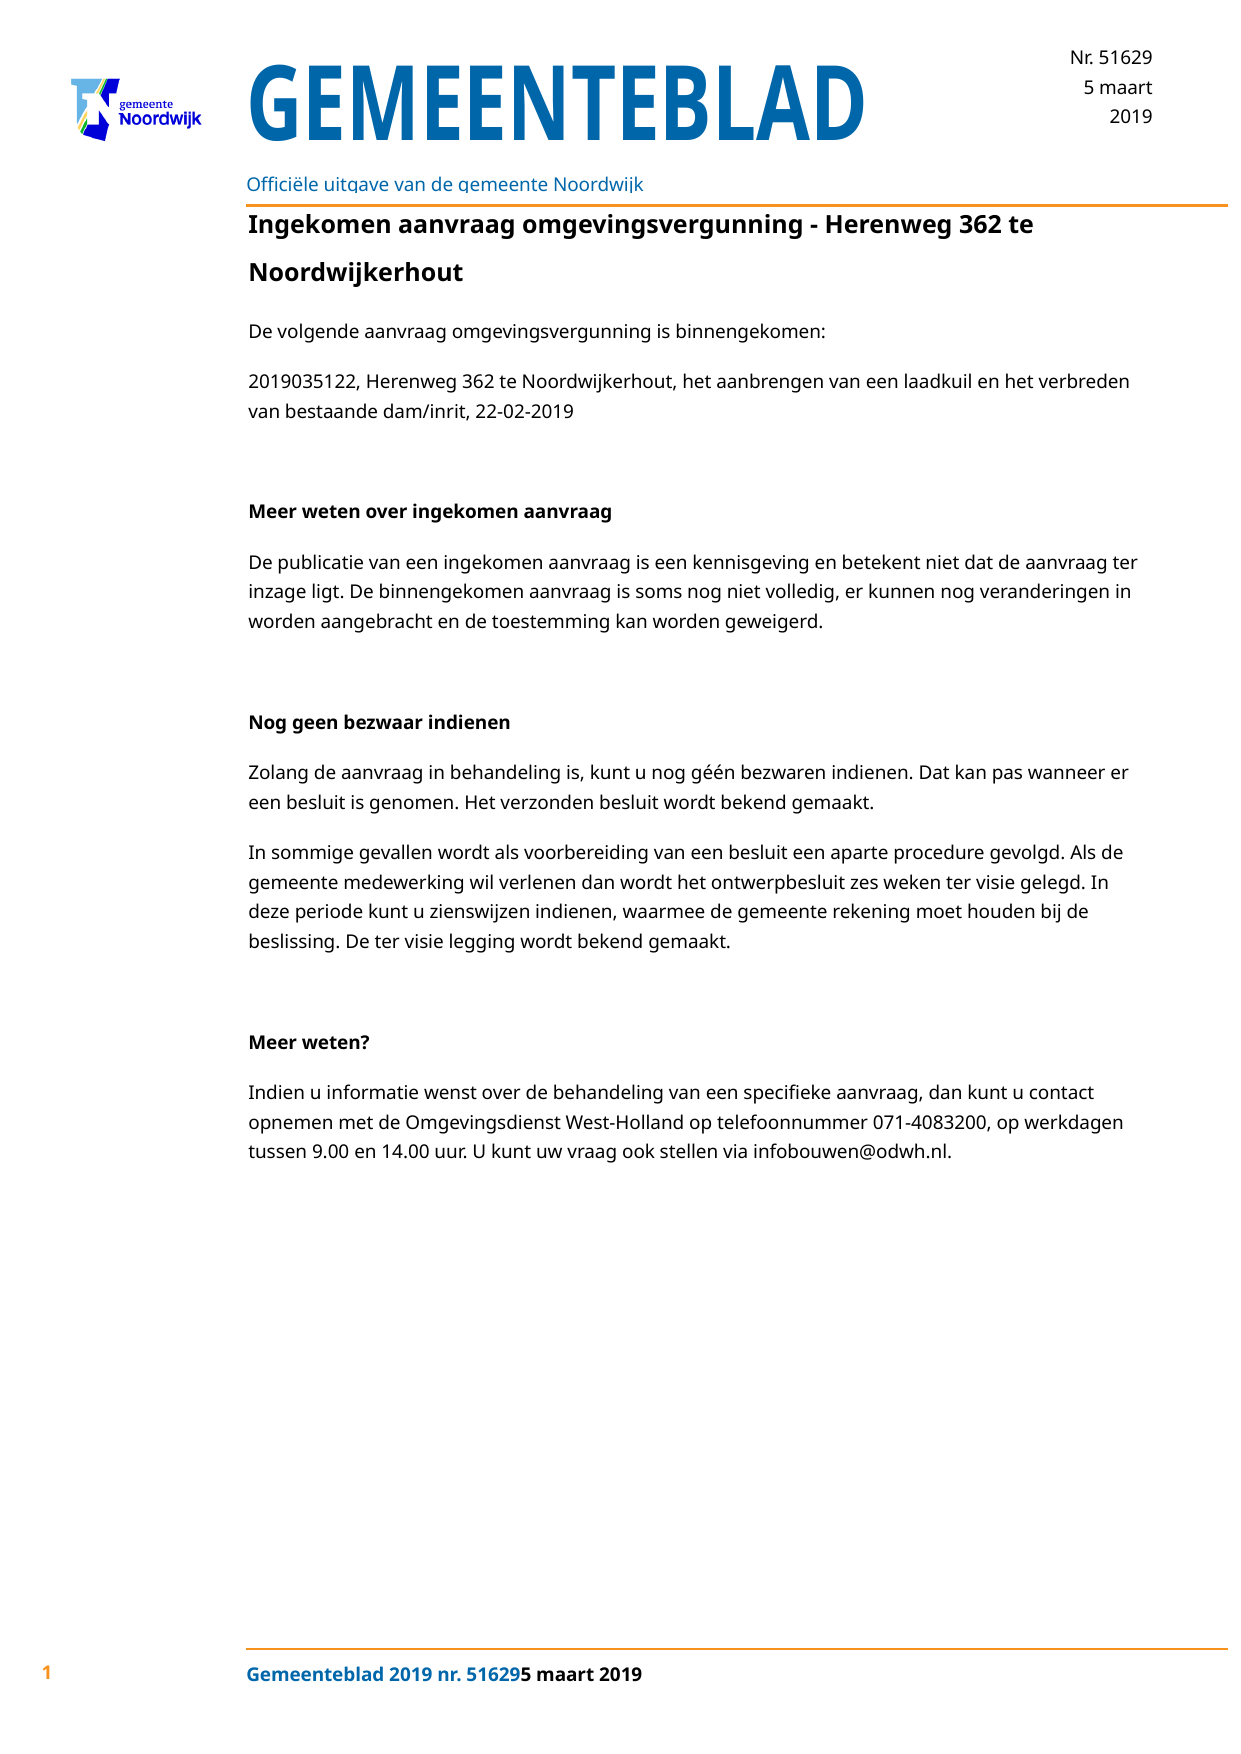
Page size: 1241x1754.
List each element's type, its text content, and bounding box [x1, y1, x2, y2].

text De volgende aanvraag omgevingsvergunning is binnengekomen: [248, 318, 1152, 344]
text De publicatie van een ingekomen aanvraag is een kennisgeving en betekent niet dat de aanvraag ter inzage ligt. De binnengekomen aanvraag is soms nog niet volledig, er kunnen nog veranderingen in worden aangebracht en de toestemming kan worden geweigerd. [248, 549, 1152, 634]
text Ingekomen aanvraag omgevingsvergunning - Herenweg 362 te Noordwijkerhout [248, 207, 1152, 288]
picture [41, 47, 231, 172]
text Zolang de aanvraag in behandeling is, kunt u nog géén bezwaren indienen. Dat kan pas wanneer er een besluit is genomen. Het verzonden besluit wordt bekend gemaakt. [248, 759, 1152, 815]
text Meer weten over ingekomen aanvraag [248, 499, 1152, 524]
text Nog geen bezwaar indienen [248, 709, 1152, 735]
text Indien u informatie wenst over de behandeling van een specifieke aanvraag, dan kunt u contact opnemen met de Omgevingsdienst West-Holland op telefoonnummer 071-4083200, op werkdagen tussen 9.00 en 14.00 uur. U kunt uw vraag ook stellen via infobouwen@odwh.nl. [248, 1079, 1152, 1164]
text In sommige gevallen wordt als voorbereiding van een besluit een aparte procedure gevolgd. Als de gemeente medewerking wil verlenen dan wordt het ontwerpbesluit zes weken ter visie gelegd. In deze periode kunt u zienswijzen indienen, waarmee de gemeente rekening moet houden bij de beslissing. De ter visie legging wordt bekend gemaakt. [248, 839, 1152, 954]
text Meer weten? [248, 1029, 1152, 1055]
text 2019035122, Herenweg 362 te Noordwijkerhout, het aanbrengen van een laadkuil en het verbreden van bestaande dam/inrit, 22-02-2019 [248, 368, 1152, 424]
